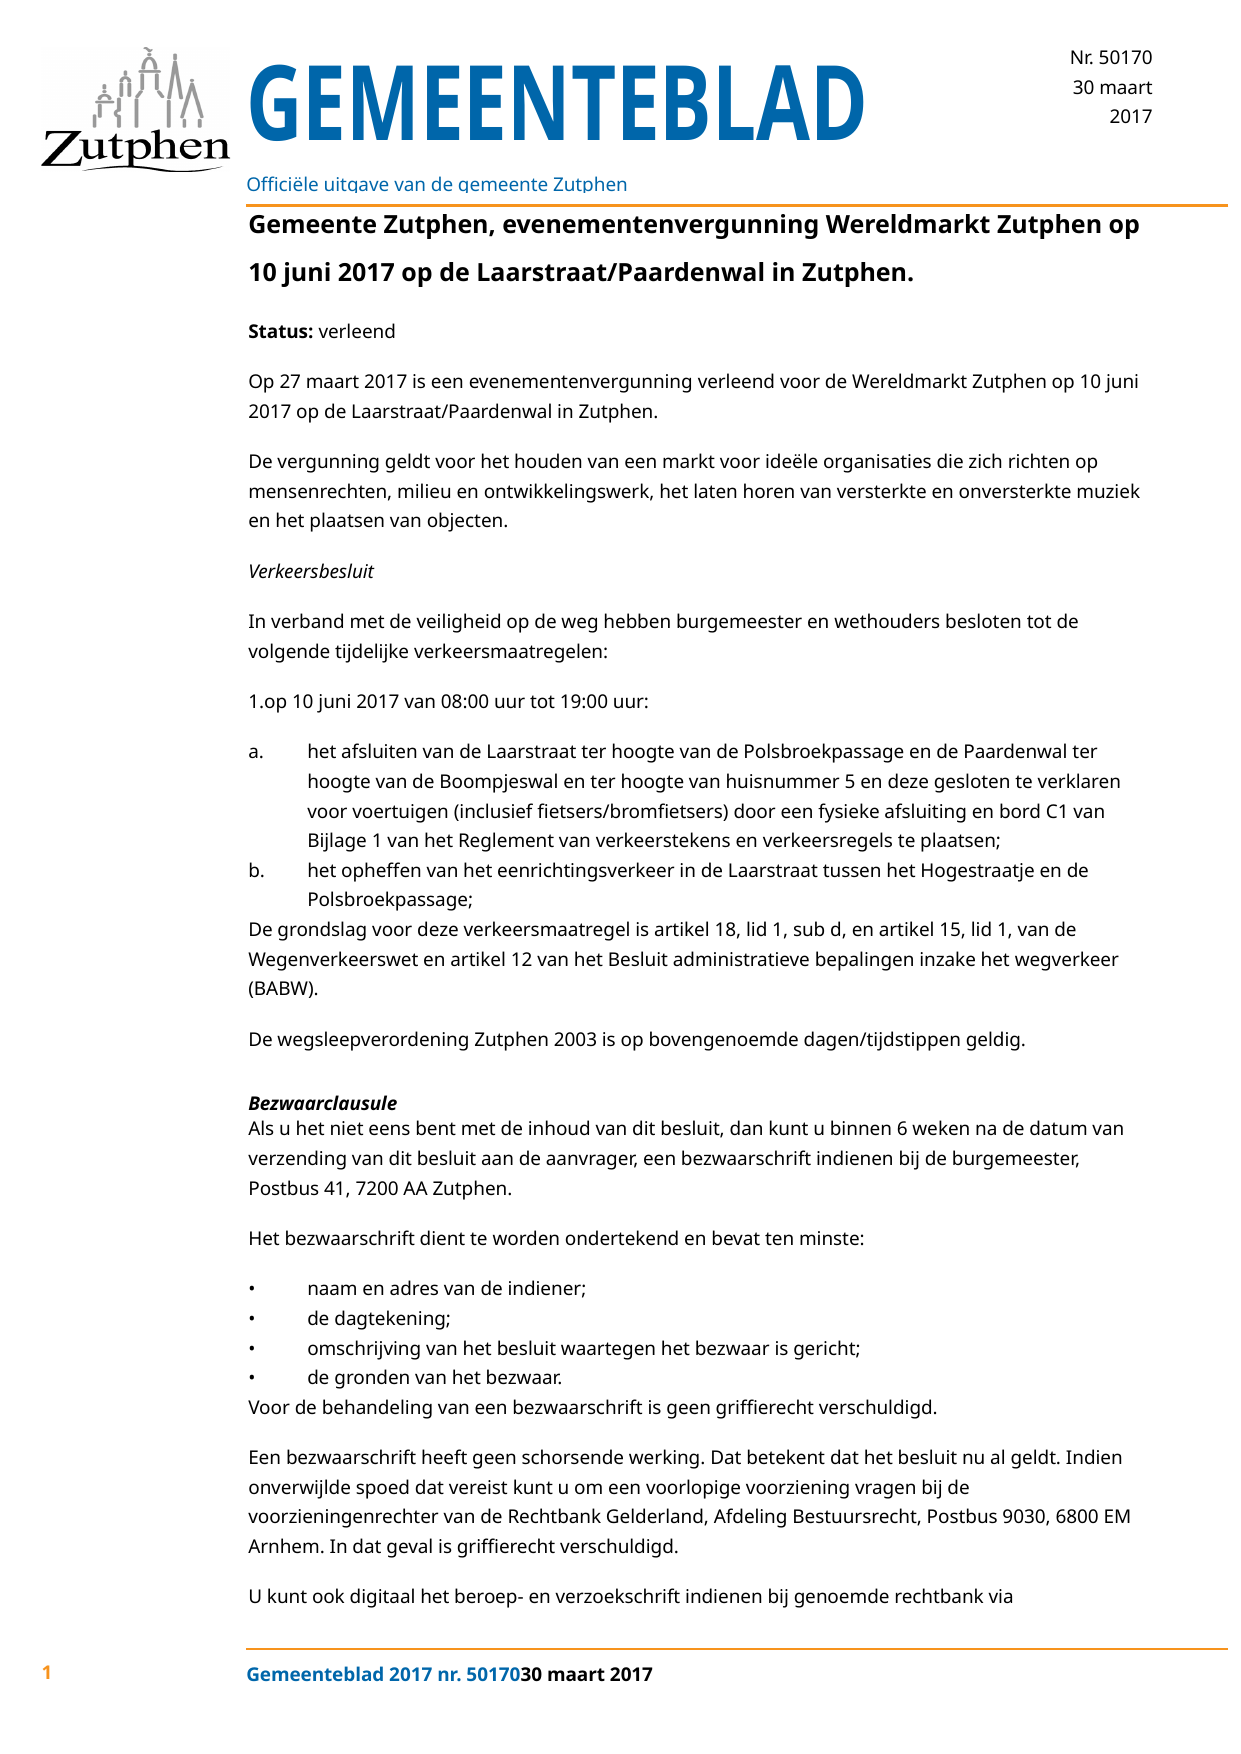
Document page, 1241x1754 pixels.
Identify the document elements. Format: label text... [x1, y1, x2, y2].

text Verkeersbesluit [248, 558, 1152, 584]
text 1.op 10 juni 2017 van 08:00 uur tot 19:00 uur: [248, 688, 1152, 714]
text In verband met de veiligheid op de weg hebben burgemeester en wethouders besloten tot de volgende tijdelijke verkeersmaatregelen: [248, 608, 1152, 664]
picture [41, 47, 231, 172]
text Als u het niet eens bent met de inhoud van dit besluit, dan kunt u binnen 6 weken na de datum van verzending van dit besluit aan de aanvrager, een bezwaarschrift indienen bij de burgemeester, Postbus 41, 7200 AA Zutphen. [248, 1116, 1152, 1200]
list het opheffen van het eenrichtingsverkeer in de Laarstraat tussen het Hogestraatje en de Polsbroekpassage; [248, 857, 1152, 912]
text Op 27 maart 2017 is een evenementenvergunning verleend voor de Wereldmarkt Zutphen op 10 juni 2017 op de Laarstraat/Paardenwal in Zutphen. [248, 368, 1152, 424]
list het afsluiten van de Laarstraat ter hoogte van de Polsbroekpassage en de Paardenwal ter hoogte van de Boompjeswal en ter hoogte van huisnummer 5 en deze gesloten te verklaren voor voertuigen (inclusief fietsers/bromfietsers) door een fysieke afsluiting en bord C1 van Bijlage 1 van het Reglement van verkeerstekens en verkeersregels te plaatsen; [248, 739, 1152, 853]
text Voor de behandeling van een bezwaarschrift is geen griffierecht verschuldigd. [248, 1394, 1152, 1419]
list naam en adres van de indiener; [248, 1276, 1152, 1301]
text De vergunning geldt voor het houden van een markt voor ideële organisaties die zich richten op mensenrechten, milieu en ontwikkelingswerk, het laten horen van versterkte en onversterkte muziek en het plaatsen van objecten. [248, 448, 1152, 533]
list de gronden van het bezwaar. [248, 1364, 1152, 1390]
text De grondslag voor deze verkeersmaatregel is artikel 18, lid 1, sub d, en artikel 15, lid 1, van de Wegenverkeerswet en artikel 12 van het Besluit administratieve bepalingen inzake het wegverkeer (BABW). [248, 916, 1152, 1001]
text Het bezwaarschrift dient te worden ondertekend en bevat ten minste: [248, 1225, 1152, 1251]
text Status: verleend [248, 318, 1152, 344]
text U kunt ook digitaal het beroep- en verzoekschrift indienen bij genoemde rechtbank via [248, 1583, 1152, 1609]
text Gemeente Zutphen, evenementenvergunning Wereldmarkt Zutphen op 10 juni 2017 op de Laarstraat/Paardenwal in Zutphen. [248, 207, 1152, 288]
text Bezwaarclausule [248, 1090, 1152, 1116]
list de dagtekening; [248, 1305, 1152, 1331]
text De wegsleepverordening Zutphen 2003 is op bovengenoemde dagen/tijdstippen geldig. [248, 1026, 1152, 1052]
text Een bezwaarschrift heeft geen schorsende werking. Dat betekent dat het besluit nu al geldt. Indien onverwijlde spoed dat vereist kunt u om een voorlopige voorziening vragen bij de voorzieningenrechter van de Rechtbank Gelderland, Afdeling Bestuursrecht, Postbus 9030, 6800 EM Arnhem. In dat geval is griffierecht verschuldigd. [248, 1444, 1152, 1559]
list omschrijving van het besluit waartegen het bezwaar is gericht; [248, 1335, 1152, 1360]
